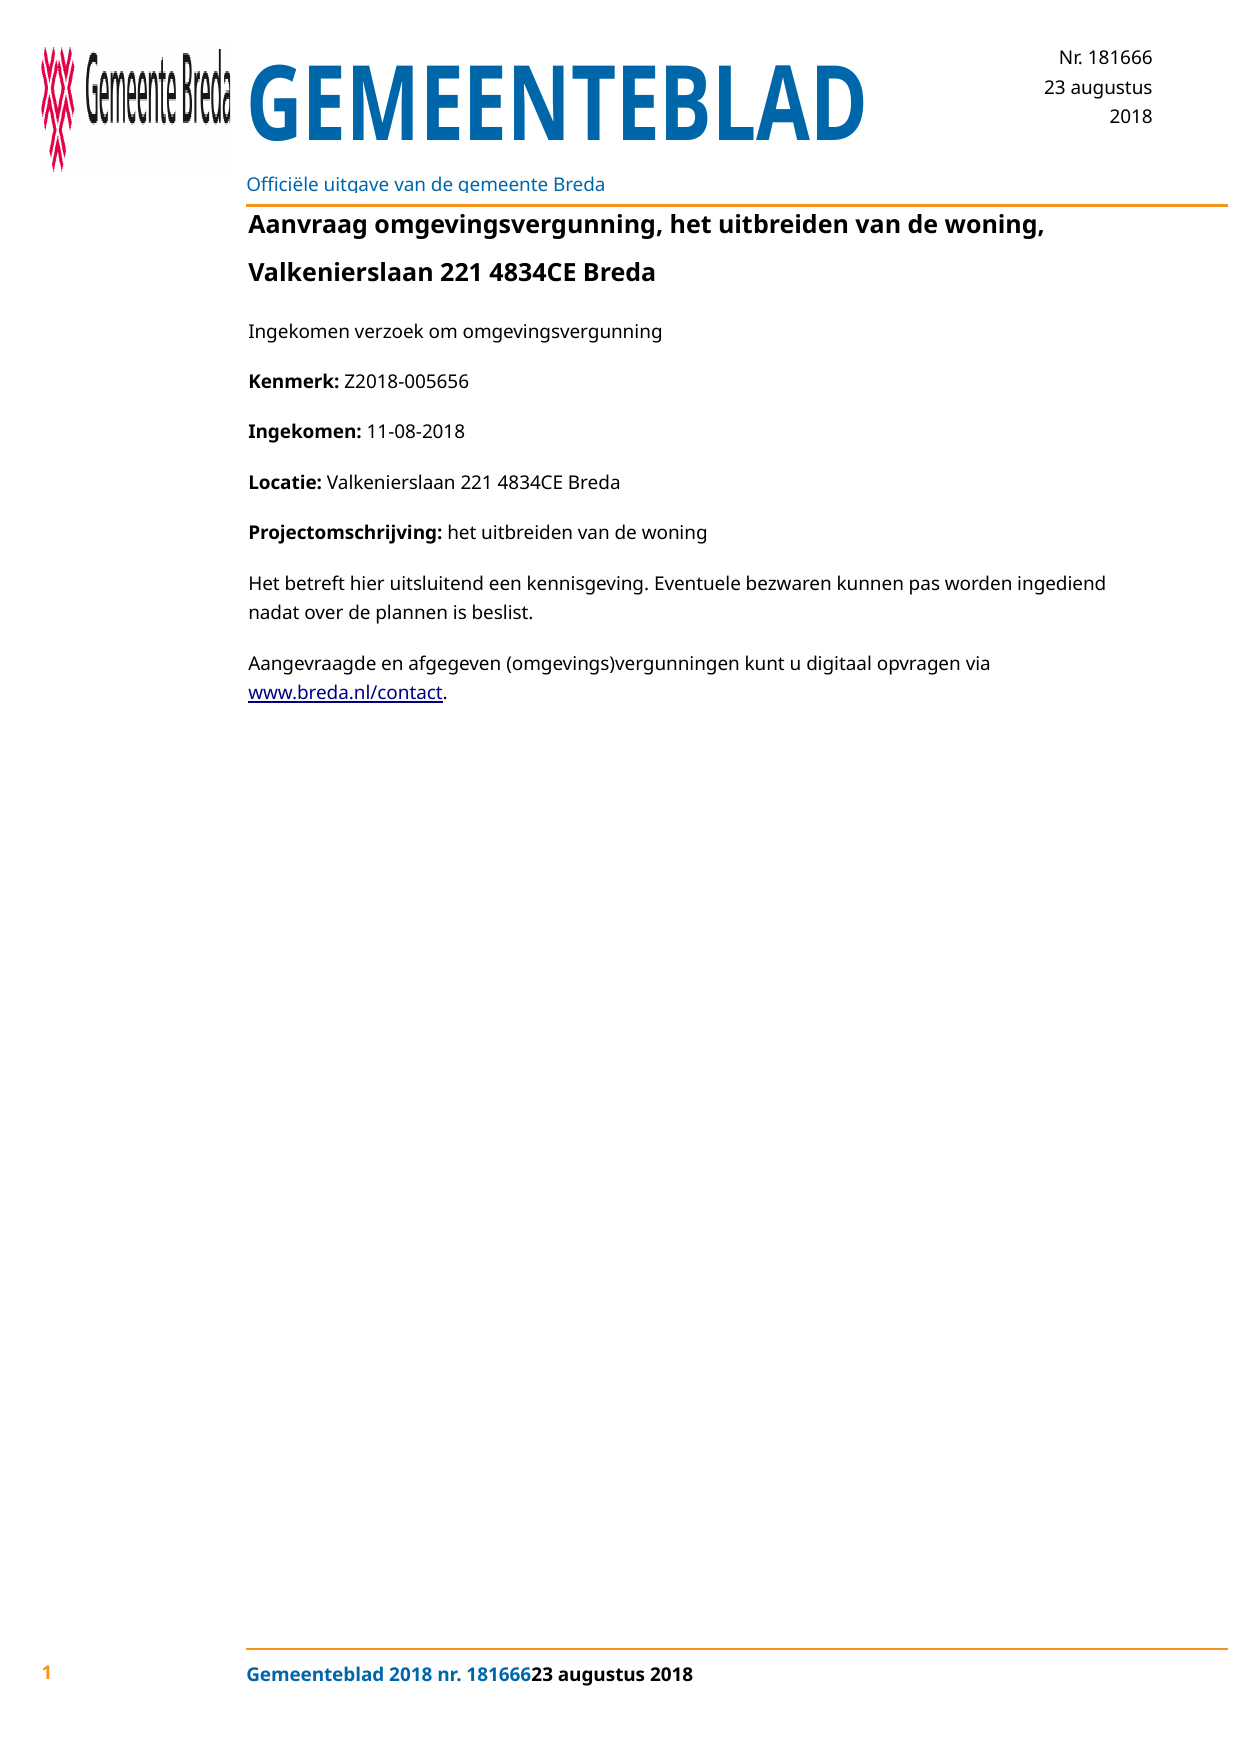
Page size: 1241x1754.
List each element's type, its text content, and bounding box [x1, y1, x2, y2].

text Aangevraagde en afgegeven (omgevings)vergunningen kunt u digitaal opvragen via www.breda.nl/contact. [248, 650, 1152, 705]
text Projectomschrijving: het uitbreiden van de woning [248, 519, 1152, 545]
text Ingekomen verzoek om omgevingsvergunning [248, 318, 1152, 344]
text Het betreft hier uitsluitend een kennisgeving. Eventuele bezwaren kunnen pas worden ingediend nadat over de plannen is beslist. [248, 570, 1152, 625]
text Locatie: Valkenierslaan 221 4834CE Breda [248, 469, 1152, 495]
text Ingekomen: 11-08-2018 [248, 419, 1152, 444]
text Aanvraag omgevingsvergunning, het uitbreiden van de woning, Valkenierslaan 221 4834CE Breda [248, 207, 1152, 288]
picture [41, 47, 231, 172]
text Kenmerk: Z2018-005656 [248, 368, 1152, 394]
